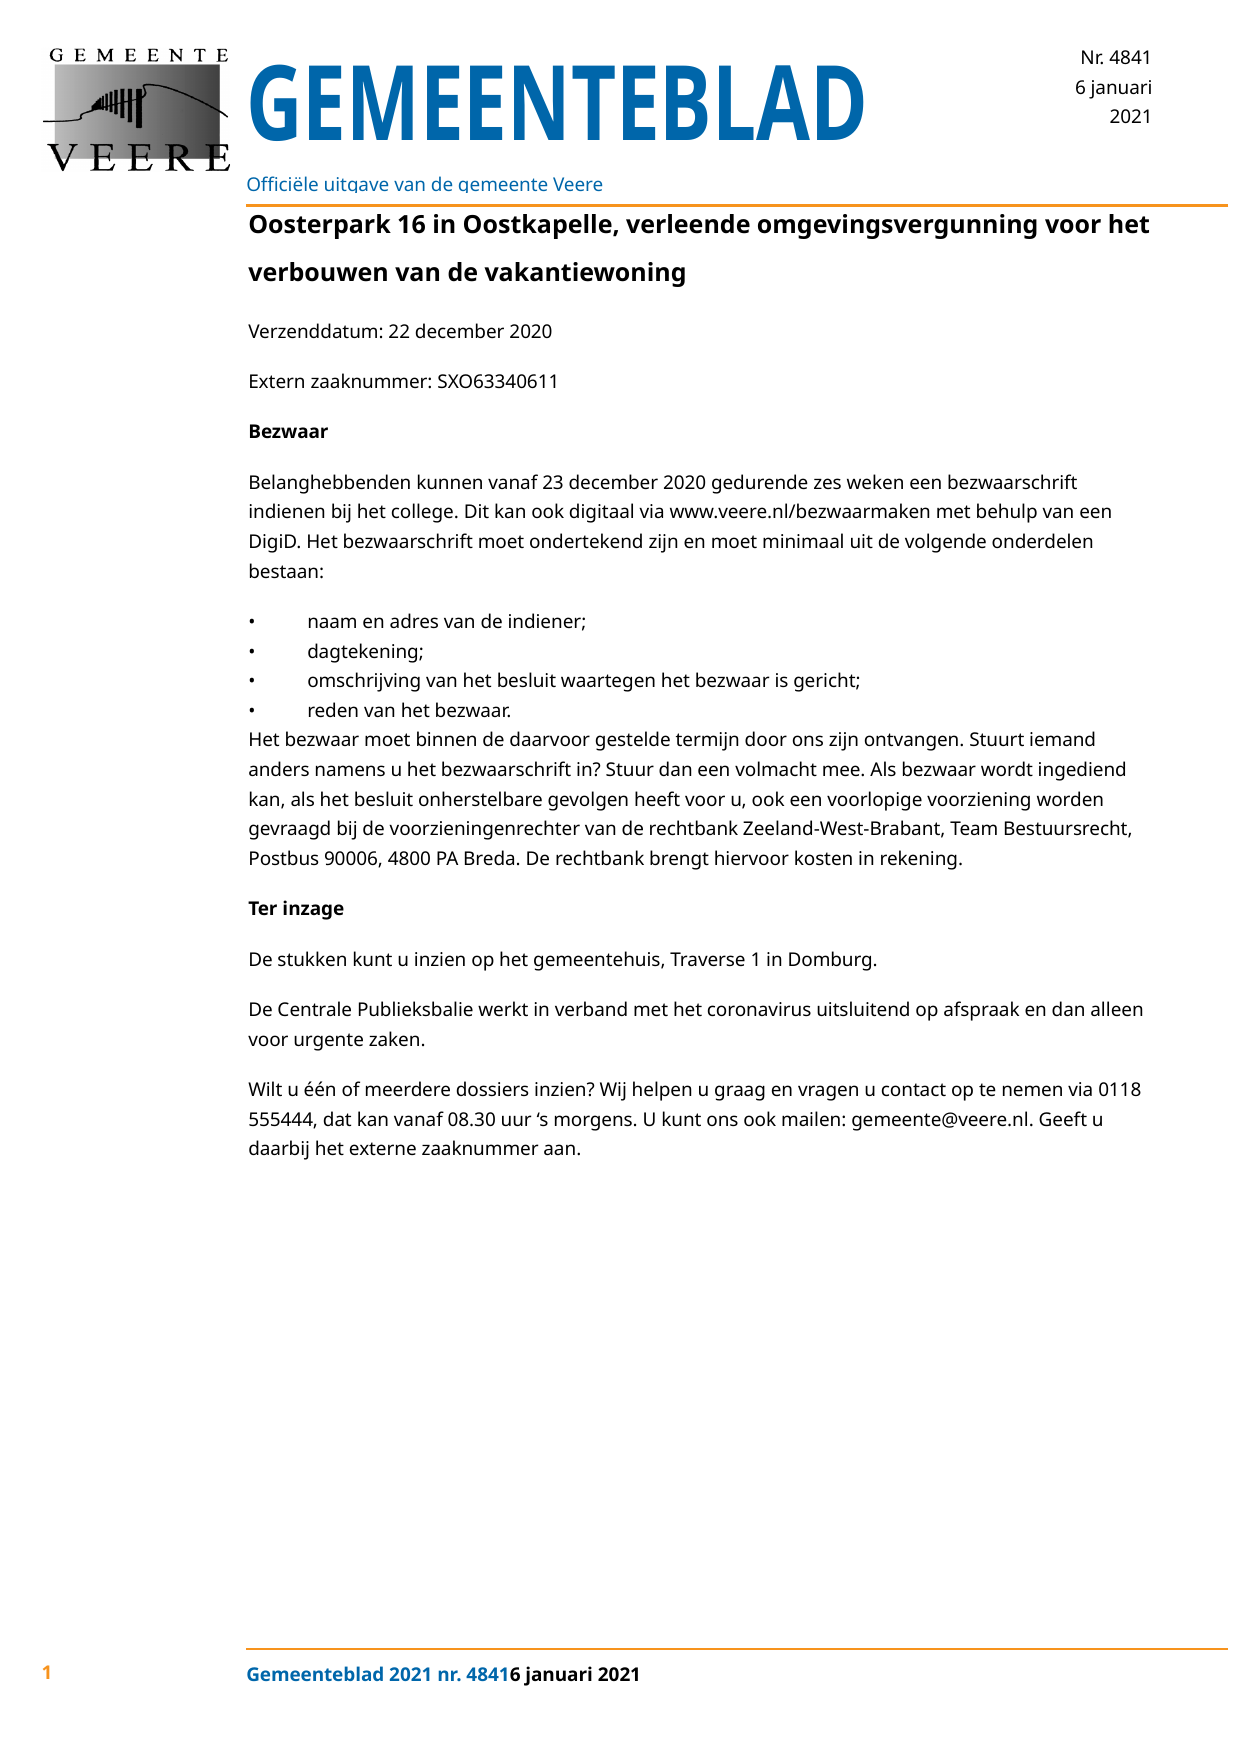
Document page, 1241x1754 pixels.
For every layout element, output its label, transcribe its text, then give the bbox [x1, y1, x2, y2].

text Verzenddatum: 22 december 2020 [248, 318, 1152, 344]
text De Centrale Publieksbalie werkt in verband met het coronavirus uitsluitend op afspraak en dan alleen voor urgente zaken. [248, 996, 1152, 1052]
text Belanghebbenden kunnen vanaf 23 december 2020 gedurende zes weken een bezwaarschrift indienen bij het college. Dit kan ook digitaal via www.veere.nl/bezwaarmaken met behulp van een DigiD. Het bezwaarschrift moet ondertekend zijn en moet minimaal uit de volgende onderdelen bestaan: [248, 469, 1152, 584]
list dagtekening; [248, 638, 1152, 664]
text Wilt u één of meerdere dossiers inzien? Wij helpen u graag en vragen u contact op te nemen via 0118 555444, dat kan vanaf 08.30 uur ‘s morgens. U kunt ons ook mailen: gemeente@veere.nl. Geeft u daarbij het externe zaaknummer aan. [248, 1076, 1152, 1161]
list naam en adres van de indiener; [248, 608, 1152, 634]
picture [41, 47, 231, 172]
text Bezwaar [248, 419, 1152, 444]
text Extern zaaknummer: SXO63340611 [248, 368, 1152, 394]
text De stukken kunt u inzien op het gemeentehuis, Traverse 1 in Domburg. [248, 946, 1152, 972]
text Ter inzage [248, 895, 1152, 921]
text Oosterpark 16 in Oostkapelle, verleende omgevingsvergunning voor het verbouwen van de vakantiewoning [248, 207, 1152, 288]
list omschrijving van het besluit waartegen het bezwaar is gericht; [248, 667, 1152, 693]
text Het bezwaar moet binnen de daarvoor gestelde termijn door ons zijn ontvangen. Stuurt iemand anders namens u het bezwaarschrift in? Stuur dan een volmacht mee. Als bezwaar wordt ingediend kan, als het besluit onherstelbare gevolgen heeft voor u, ook een voorlopige voorziening worden gevraagd bij de voorzieningenrechter van de rechtbank Zeeland-West-Brabant, Team Bestuursrecht, Postbus 90006, 4800 PA Breda. De rechtbank brengt hiervoor kosten in rekening. [248, 727, 1152, 871]
list reden van het bezwaar. [248, 697, 1152, 723]
